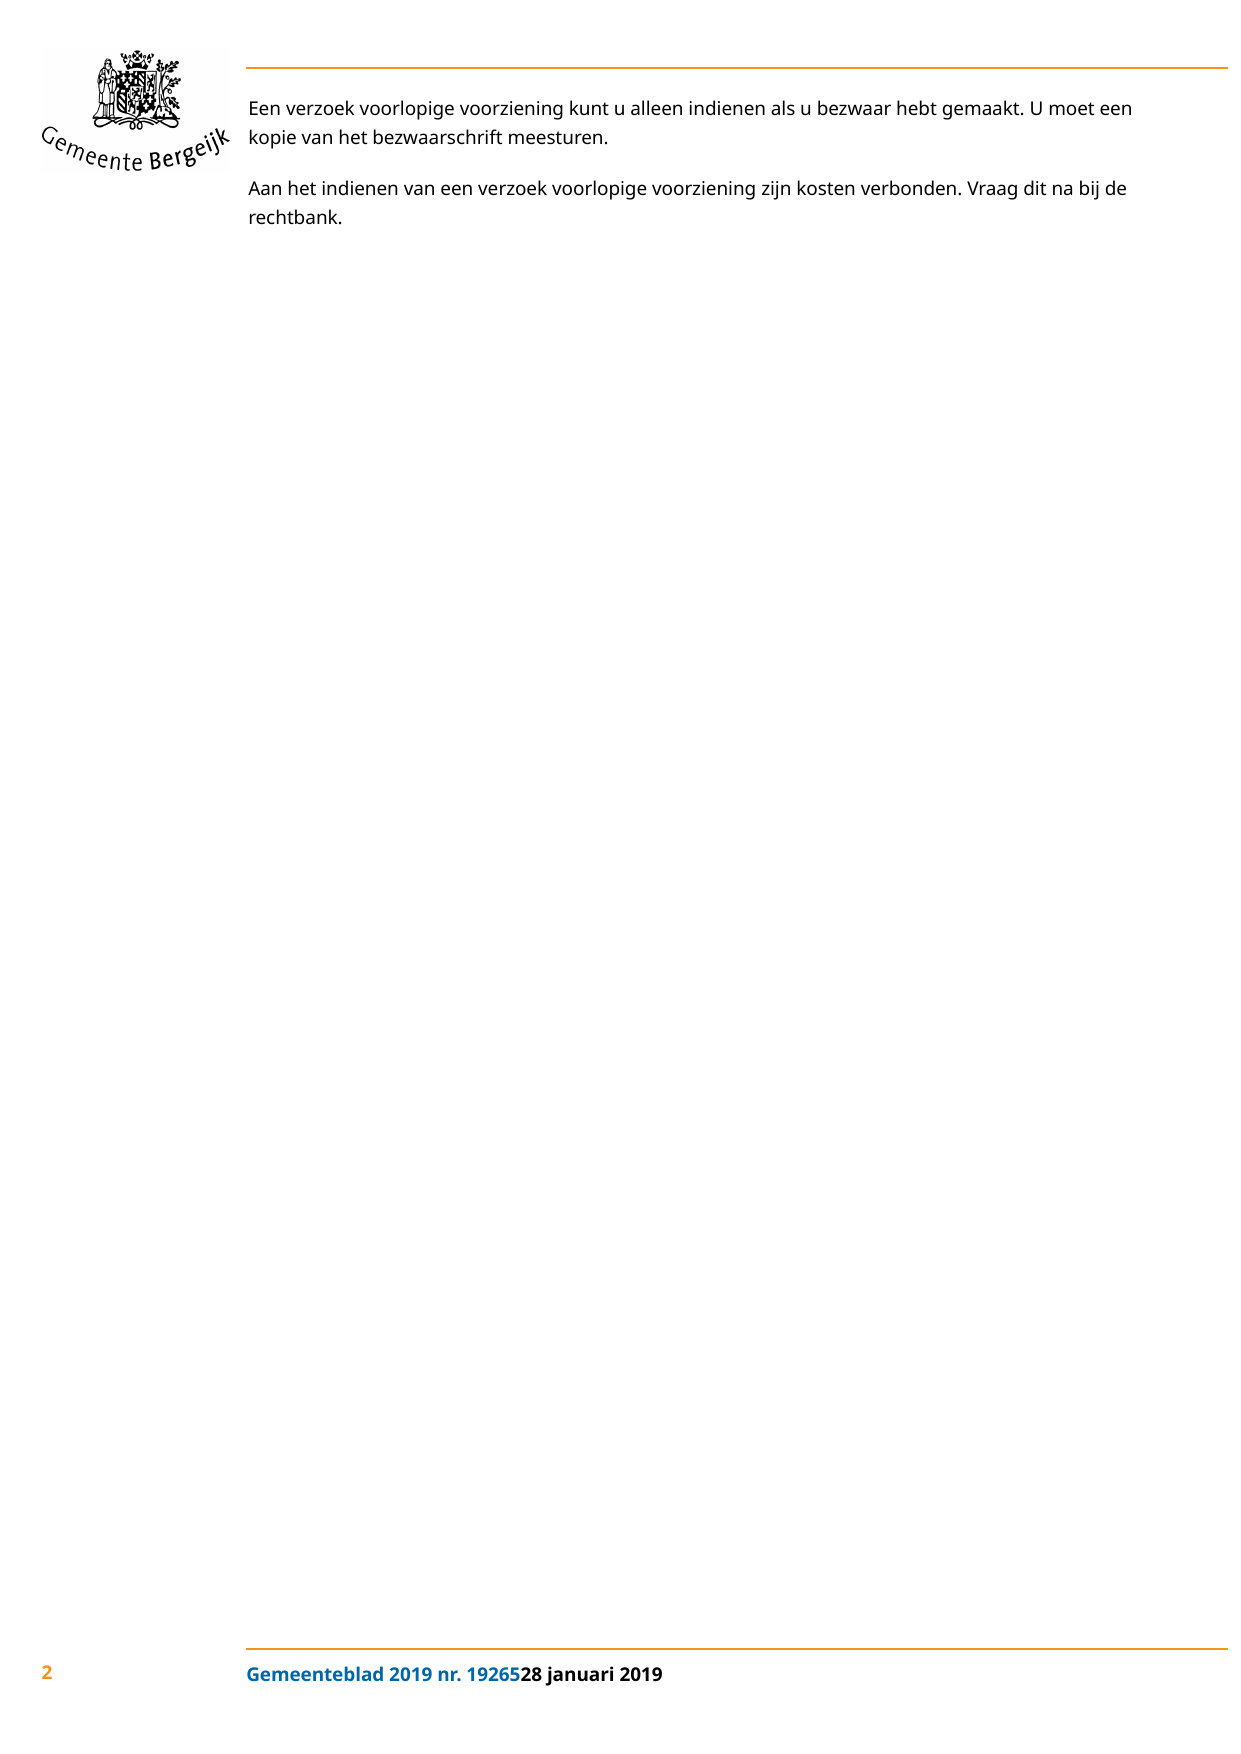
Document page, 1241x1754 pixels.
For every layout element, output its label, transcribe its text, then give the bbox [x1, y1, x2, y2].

text Een verzoek voorlopige voorziening kunt u alleen indienen als u bezwaar hebt gemaakt. U moet een kopie van het bezwaarschrift meesturen. [248, 95, 1152, 150]
picture [41, 47, 231, 172]
text Aan het indienen van een verzoek voorlopige voorziening zijn kosten verbonden. Vraag dit na bij de rechtbank. [248, 175, 1152, 230]
